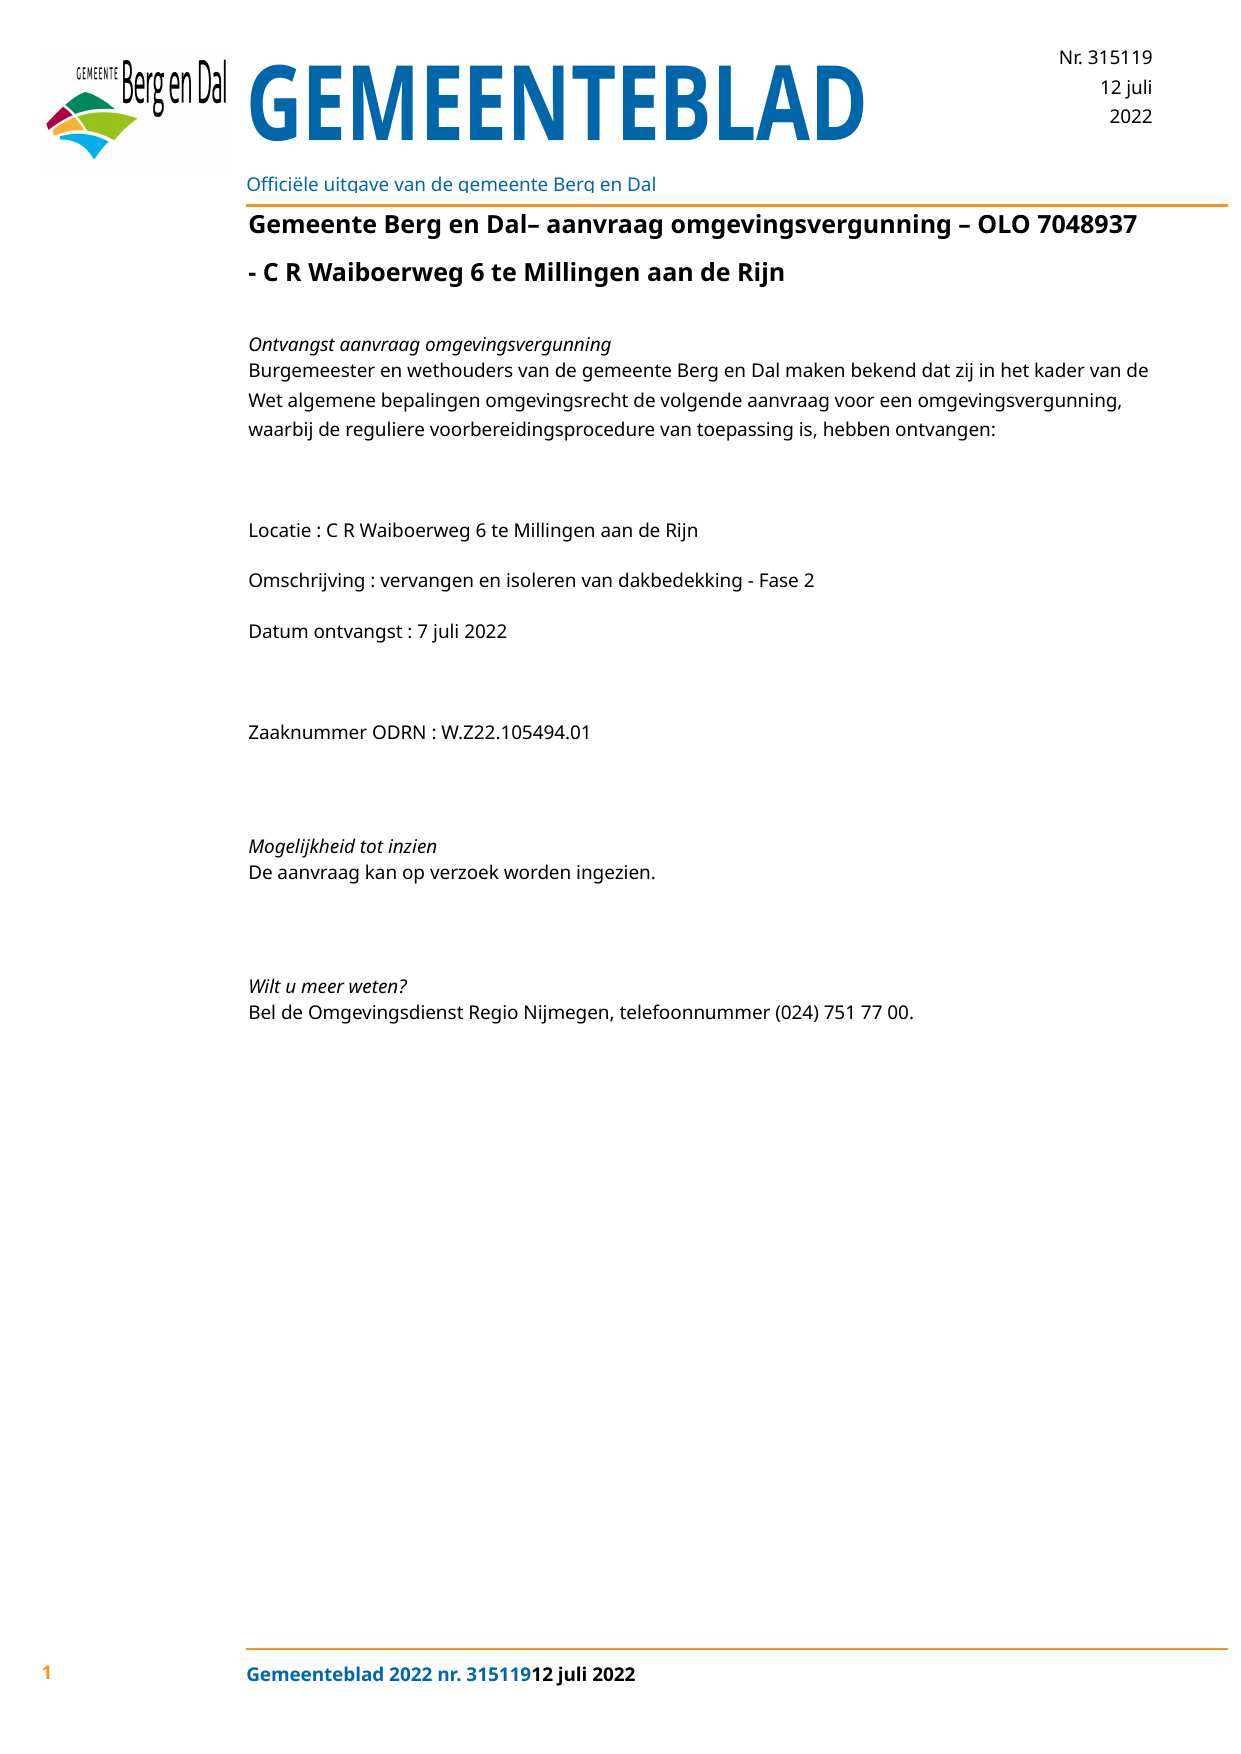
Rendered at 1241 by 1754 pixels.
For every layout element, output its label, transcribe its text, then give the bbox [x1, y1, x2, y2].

text Zaaknummer ODRN : W.Z22.105494.01 [248, 719, 1152, 744]
text Ontvangst aanvraag omgevingsvergunning [248, 331, 1152, 357]
text Datum ontvangst : 7 juli 2022 [248, 618, 1152, 644]
text Burgemeester en wethouders van de gemeente Berg en Dal maken bekend dat zij in het kader van de Wet algemene bepalingen omgevingsrecht de volgende aanvraag voor een omgevingsvergunning, waarbij de reguliere voorbereidingsprocedure van toepassing is, hebben ontvangen: [248, 357, 1152, 442]
text Wilt u meer weten? [248, 973, 1152, 999]
text Locatie : C R Waiboerweg 6 te Millingen aan de Rijn [248, 517, 1152, 543]
text Omschrijving : vervangen en isoleren van dakbedekking - Fase 2 [248, 568, 1152, 593]
text Mogelijkheid tot inzien [248, 833, 1152, 859]
text Bel de Omgevingsdienst Regio Nijmegen, telefoonnummer (024) 751 77 00. [248, 999, 1152, 1025]
picture [41, 47, 231, 172]
text Gemeente Berg en Dal– aanvraag omgevingsvergunning – OLO 7048937 - C R Waiboerweg 6 te Millingen aan de Rijn [248, 207, 1152, 288]
text De aanvraag kan op verzoek worden ingezien. [248, 859, 1152, 885]
